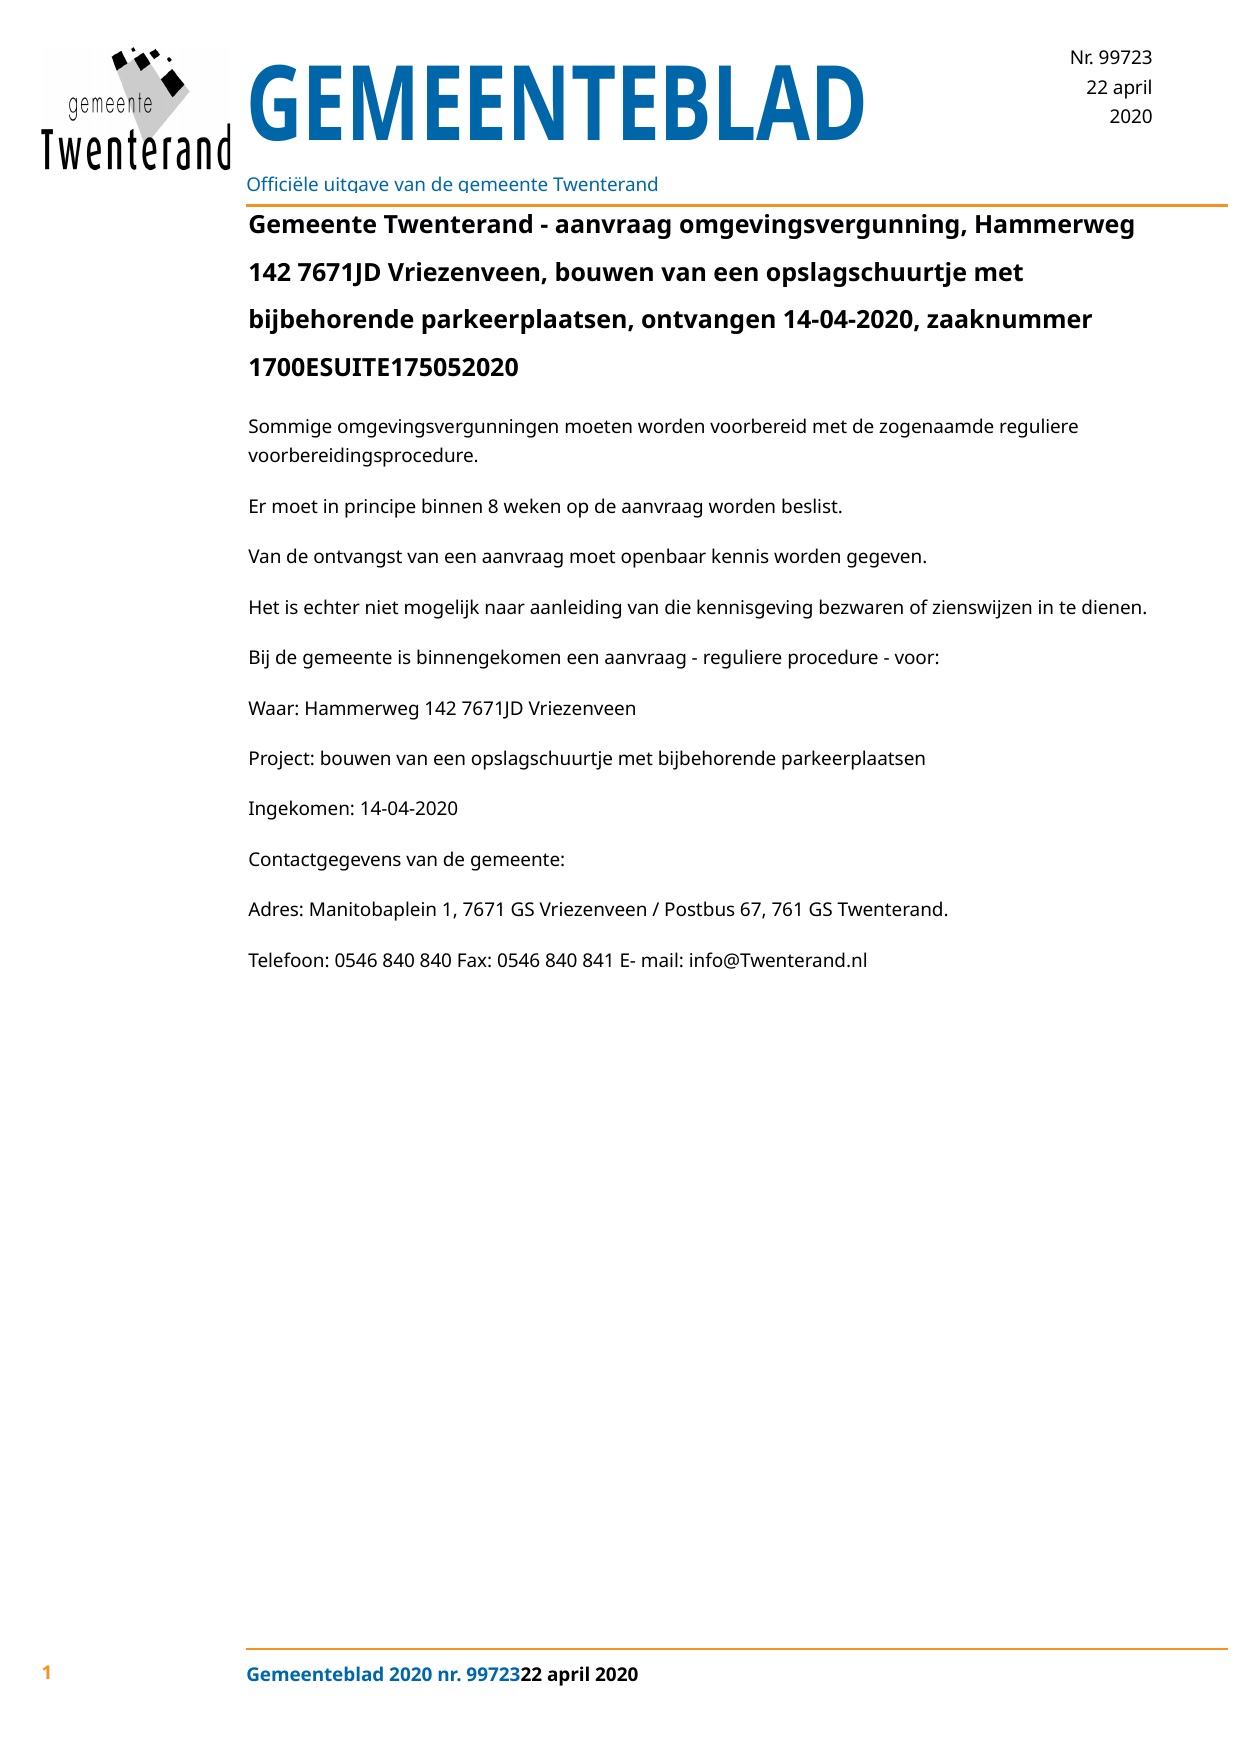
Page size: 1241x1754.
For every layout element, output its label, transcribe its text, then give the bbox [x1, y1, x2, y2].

text Er moet in principe binnen 8 weken op de aanvraag worden beslist. [248, 493, 1152, 519]
text Project: bouwen van een opslagschuurtje met bijbehorende parkeerplaatsen [248, 745, 1152, 771]
picture [41, 47, 231, 172]
text Het is echter niet mogelijk naar aanleiding van die kennisgeving bezwaren of zienswijzen in te dienen. [248, 594, 1152, 620]
text Adres: Manitobaplein 1, 7671 GS Vriezenveen / Postbus 67, 761 GS Twenterand. [248, 896, 1152, 922]
text Bij de gemeente is binnengekomen een aanvraag - reguliere procedure - voor: [248, 644, 1152, 670]
text Gemeente Twenterand - aanvraag omgevingsvergunning, Hammerweg 142 7671JD Vriezenveen, bouwen van een opslagschuurtje met bijbehorende parkeerplaatsen, ontvangen 14-04-2020, zaaknummer 1700ESUITE175052020 [248, 207, 1152, 384]
text Telefoon: 0546 840 840 Fax: 0546 840 841 E- mail: info@Twenterand.nl [248, 947, 1152, 973]
text Sommige omgevingsvergunningen moeten worden voorbereid met de zogenaamde reguliere voorbereidingsprocedure. [248, 413, 1152, 468]
text Waar: Hammerweg 142 7671JD Vriezenveen [248, 695, 1152, 721]
text Contactgegevens van de gemeente: [248, 846, 1152, 872]
text Ingekomen: 14-04-2020 [248, 796, 1152, 821]
text Van de ontvangst van een aanvraag moet openbaar kennis worden gegeven. [248, 543, 1152, 569]
